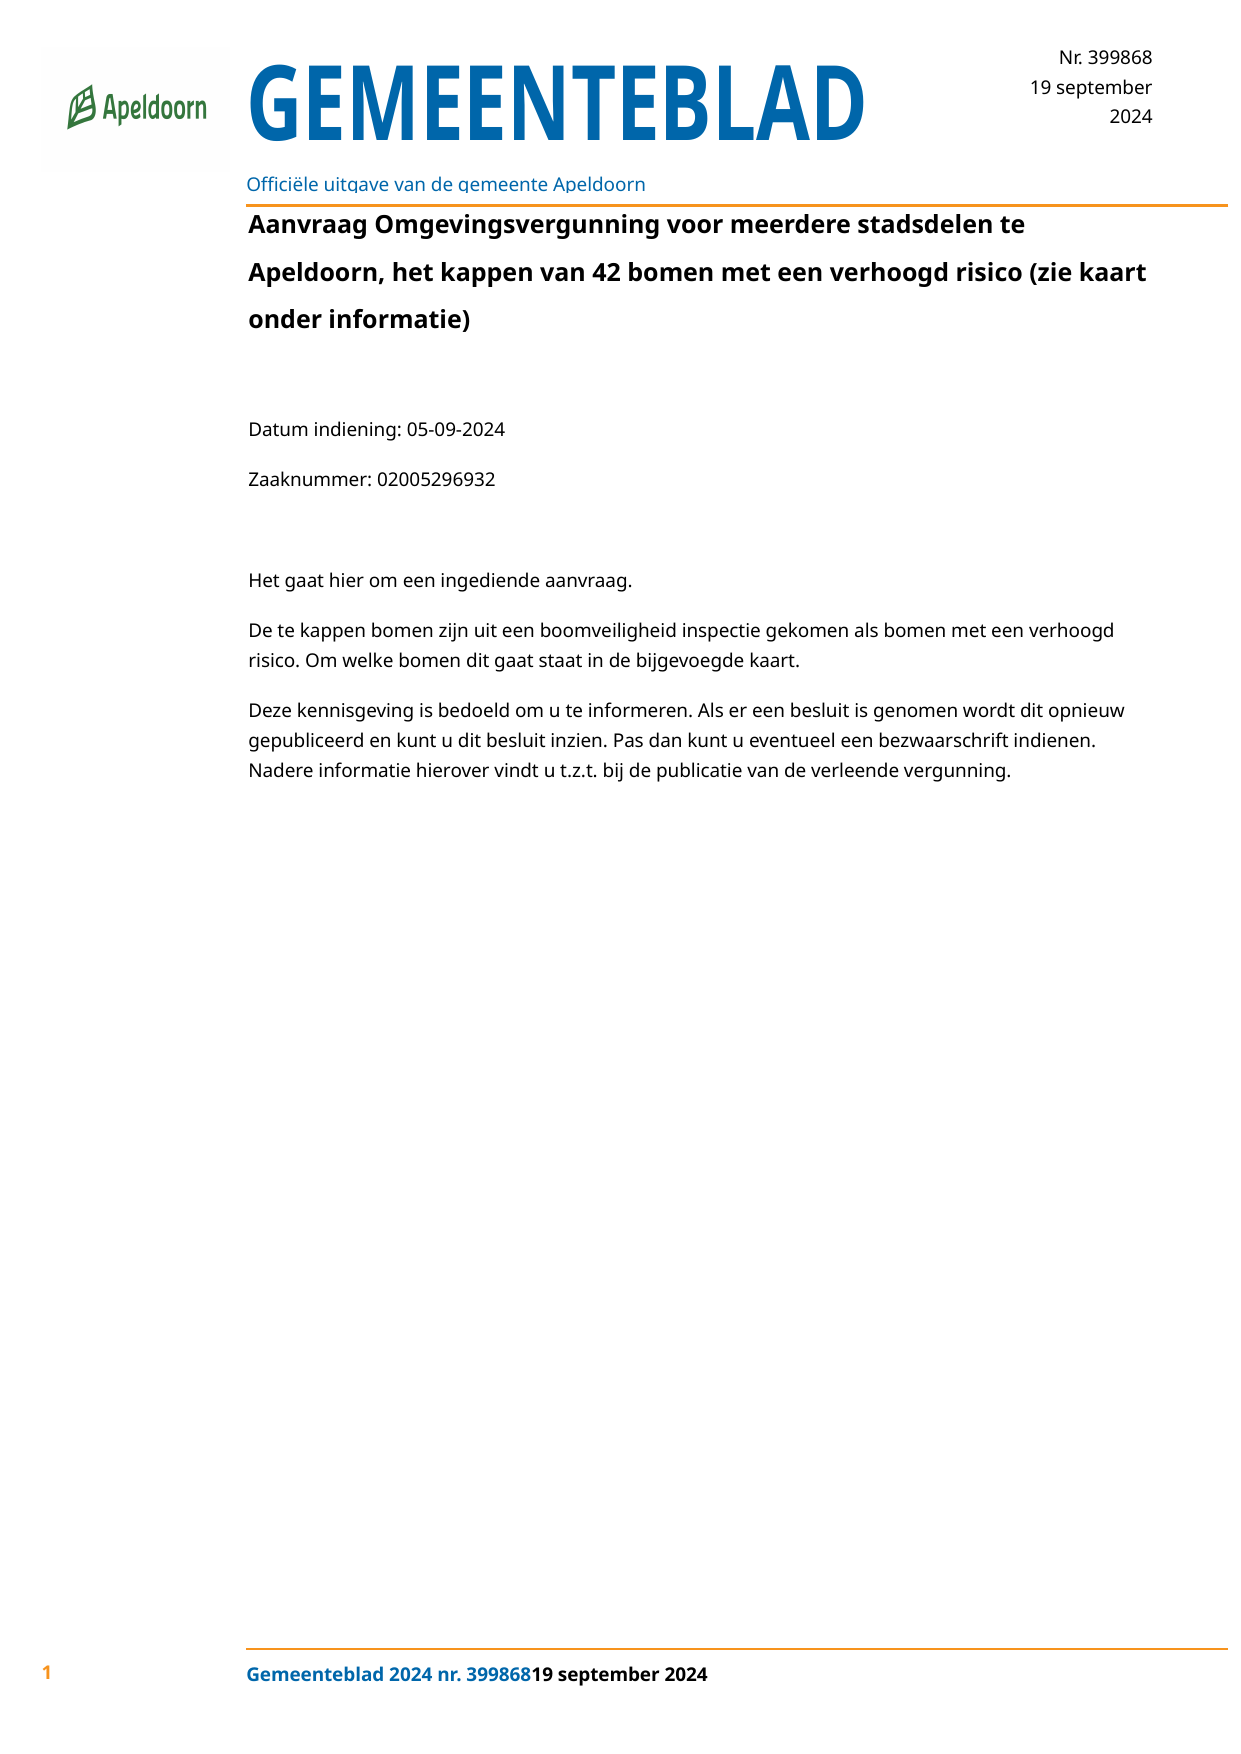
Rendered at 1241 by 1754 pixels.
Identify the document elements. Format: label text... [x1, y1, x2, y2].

text Het gaat hier om een ingediende aanvraag. [248, 567, 1152, 593]
picture [41, 47, 231, 172]
text Datum indiening: 05-09-2024 [248, 416, 1152, 442]
text Deze kennisgeving is bedoeld om u te informeren. Als er een besluit is genomen wordt dit opnieuw gepubliceerd en kunt u dit besluit inzien. Pas dan kunt u eventueel een bezwaarschrift indienen. Nadere informatie hierover vindt u t.z.t. bij de publicatie van de verleende vergunning. [248, 698, 1152, 782]
text De te kappen bomen zijn uit een boomveiligheid inspectie gekomen als bomen met een verhoogd risico. Om welke bomen dit gaat staat in de bijgevoegde kaart. [248, 618, 1152, 673]
text Zaaknummer: 02005296932 [248, 466, 1152, 492]
text Aanvraag Omgevingsvergunning voor meerdere stadsdelen te Apeldoorn, het kappen van 42 bomen met een verhoogd risico (zie kaart onder informatie) [248, 207, 1152, 336]
